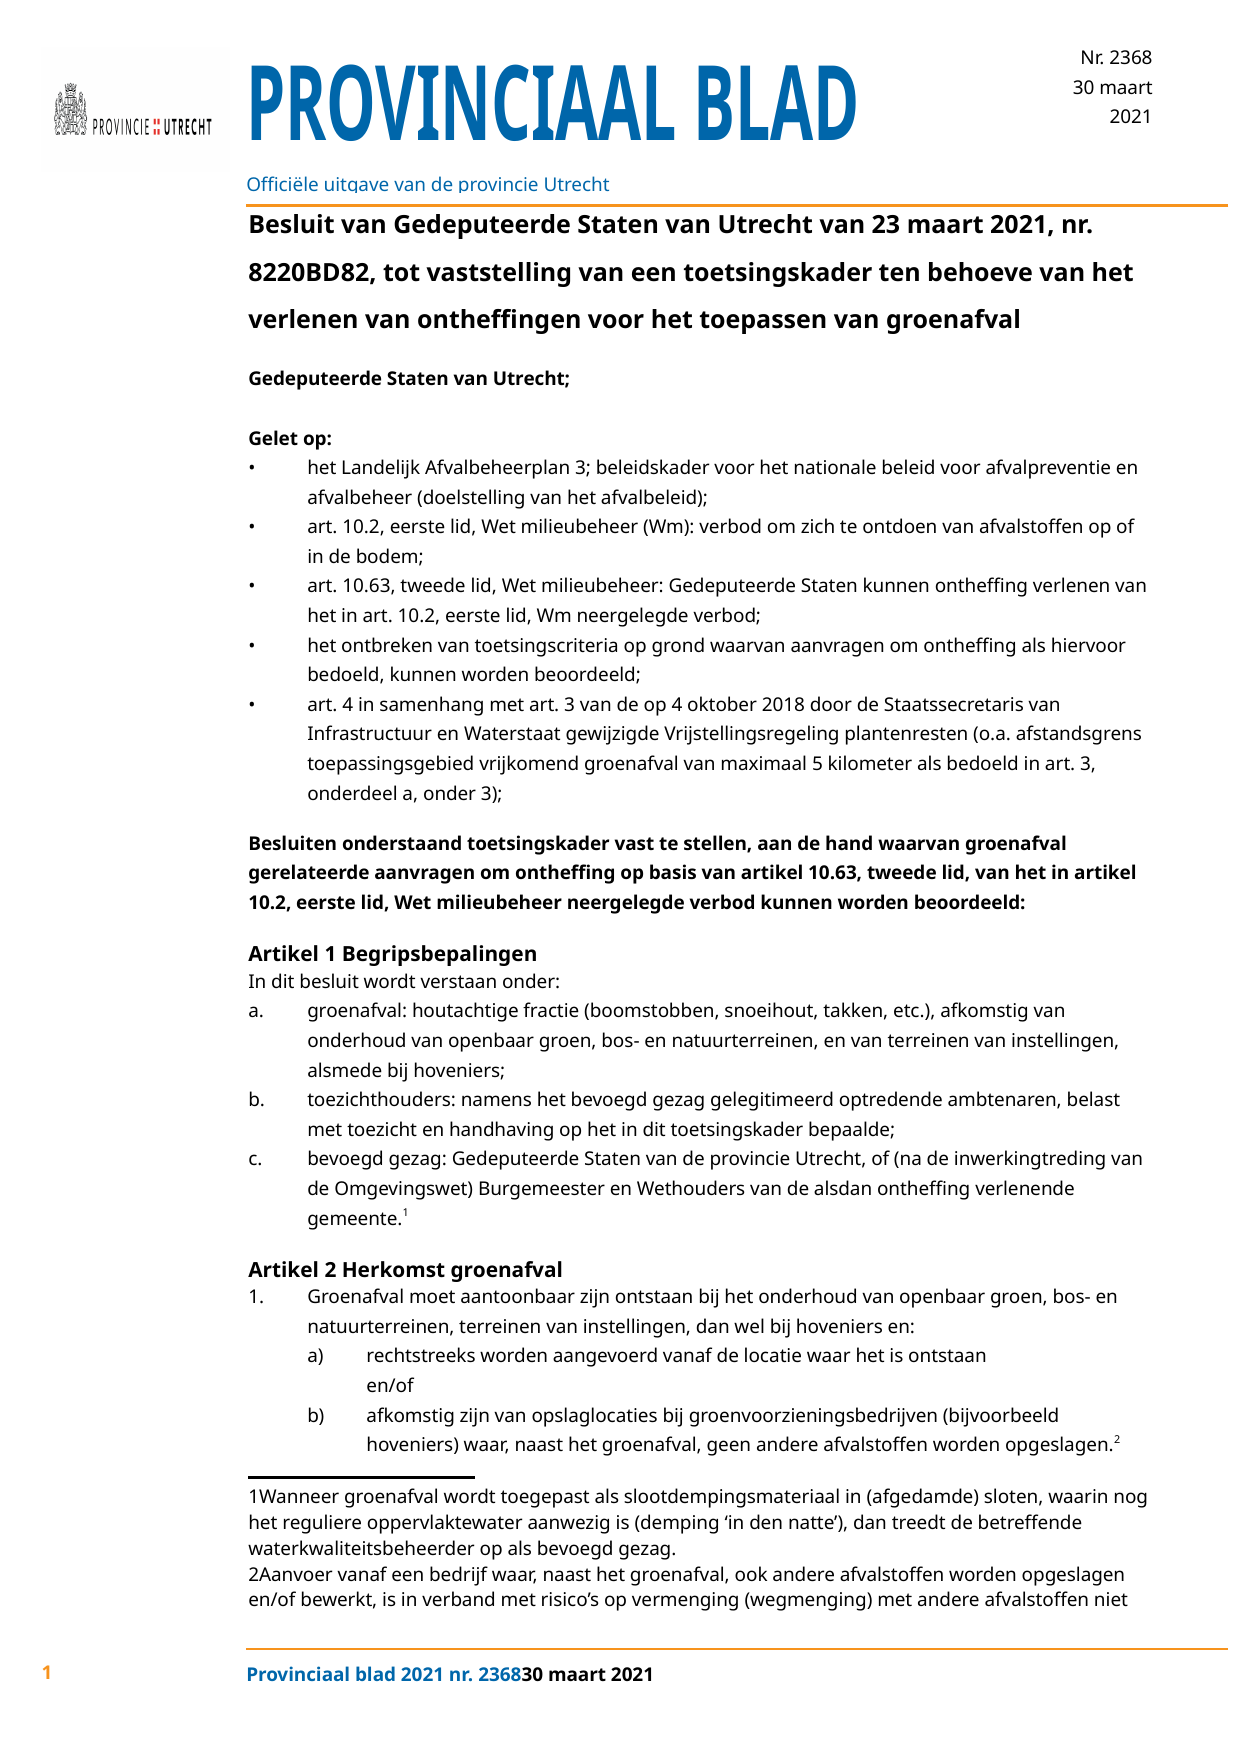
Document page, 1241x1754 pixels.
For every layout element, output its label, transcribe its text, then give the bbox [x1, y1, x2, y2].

list art. 4 in samenhang met art. 3 van de op 4 oktober 2018 door de Staatssecretaris van Infrastructuur en Waterstaat gewijzigde Vrijstellingsregeling plantenresten (o.a. afstandsgrens toepassingsgebied vrijkomend groenafval van maximaal 5 kilometer als bedoeld in art. 3, onderdeel a, onder 3); [248, 691, 1152, 805]
text In dit besluit wordt verstaan onder: [248, 968, 1152, 994]
list Wanneer groenafval wordt toegepast als slootdempingsmateriaal in (afgedamde) sloten, waarin nog het reguliere oppervlaktewater aanwezig is (demping ‘in den natte’), dan treedt de betreffende waterkwaliteitsbeheerder op als bevoegd gezag. [248, 1483, 1152, 1561]
text Artikel 1 Begripsbepalingen [248, 939, 1152, 968]
list Aanvoer vanaf een bedrijf waar, naast het groenafval, ook andere afvalstoffen worden opgeslagen en/of bewerkt, is in verband met risico’s op vermenging (wegmenging) met andere afvalstoffen niet [248, 1561, 1152, 1612]
list afkomstig zijn van opslaglocaties bij groenvoorzieningsbedrijven (bijvoorbeeld hoveniers) waar, naast het groenafval, geen andere afvalstoffen worden opgeslagen. [307, 1402, 1152, 1457]
text Gelet op: [248, 425, 1152, 450]
list toezichthouders: namens het bevoegd gezag gelegitimeerd optredende ambtenaren, belast met toezicht en handhaving op het in dit toetsingskader bepaalde; [248, 1086, 1152, 1142]
list rechtstreeks worden aangevoerd vanaf de locatie waar het is ontstaan [307, 1343, 1152, 1368]
picture [41, 47, 231, 172]
list het Landelijk Afvalbeheerplan 3; beleidskader voor het nationale beleid voor afvalpreventie en afvalbeheer (doelstelling van het afvalbeleid); [248, 454, 1152, 509]
list art. 10.2, eerste lid, Wet milieubeheer (Wm): verbod om zich te ontdoen van afvalstoffen op of in de bodem; [248, 513, 1152, 569]
list art. 10.63, tweede lid, Wet milieubeheer: Gedeputeerde Staten kunnen ontheffing verlenen van het in art. 10.2, eerste lid, Wm neergelegde verbod; [248, 573, 1152, 628]
text Besluit van Gedeputeerde Staten van Utrecht van 23 maart 2021, nr. 8220BD82, tot vaststelling van een toetsingskader ten behoeve van het verlenen van ontheffingen voor het toepassen van groenafval [248, 207, 1152, 336]
list en/of [307, 1372, 1152, 1398]
list groenafval: houtachtige fractie (boomstobben, snoeihout, takken, etc.), afkomstig van onderhoud van openbaar groen, bos- en natuurterreinen, en van terreinen van instellingen, alsmede bij hoveniers; [248, 998, 1152, 1082]
text Artikel 2 Herkomst groenafval [248, 1255, 1152, 1283]
list bevoegd gezag: Gedeputeerde Staten van de provincie Utrecht, of (na de inwerkingtreding van de Omgevingswet) Burgemeester en Wethouders van de alsdan ontheffing verlenende gemeente. [248, 1146, 1152, 1230]
list het ontbreken van toetsingscriteria op grond waarvan aanvragen om ontheffing als hiervoor bedoeld, kunnen worden beoordeeld; [248, 632, 1152, 687]
text Besluiten onderstaand toetsingskader vast te stellen, aan de hand waarvan groenafval gerelateerde aanvragen om ontheffing op basis van artikel 10.63, tweede lid, van het in artikel 10.2, eerste lid, Wet milieubeheer neergelegde verbod kunnen worden beoordeeld: [248, 830, 1152, 915]
text Gedeputeerde Staten van Utrecht; [248, 366, 1152, 391]
list Groenafval moet aantoonbaar zijn ontstaan bij het onderhoud van openbaar groen, bos- en natuurterreinen, terreinen van instellingen, dan wel bij hoveniers en: [248, 1283, 1152, 1339]
